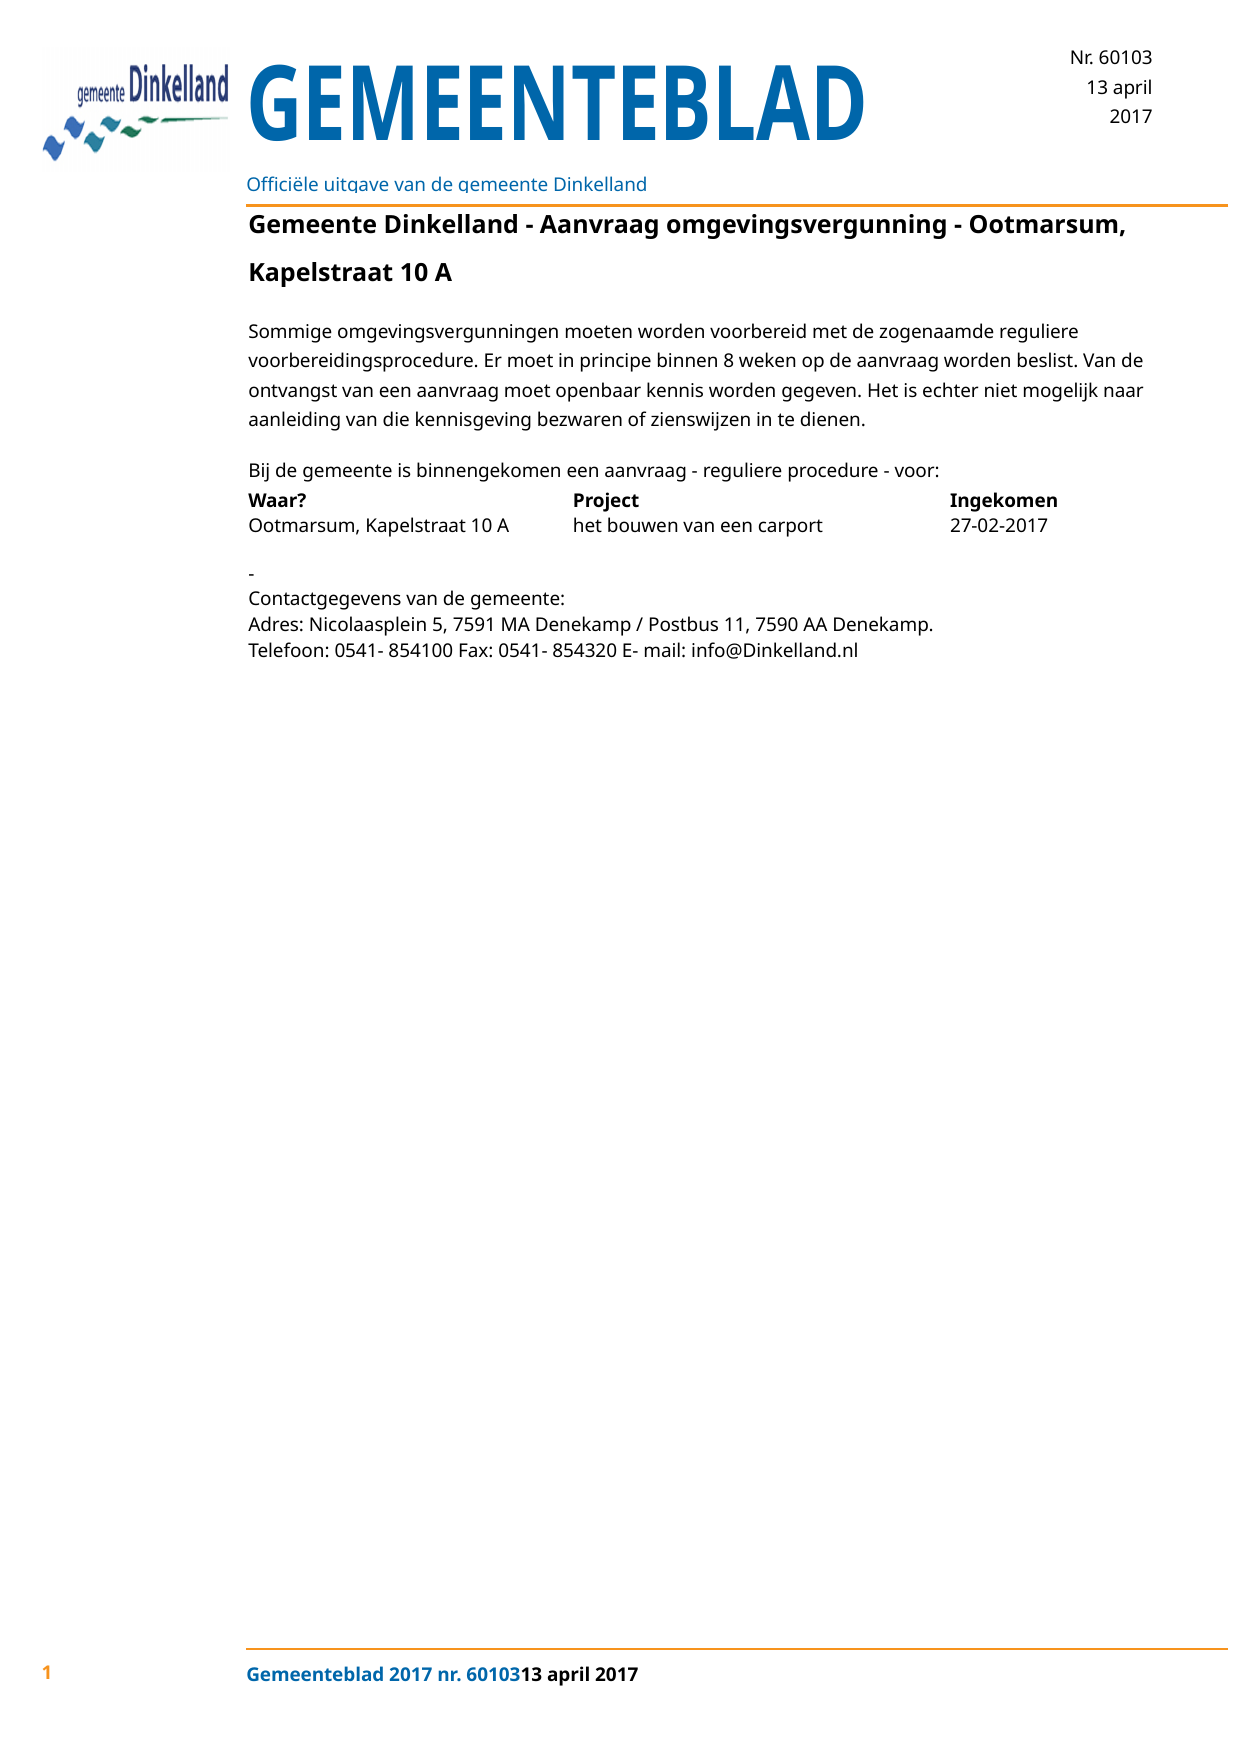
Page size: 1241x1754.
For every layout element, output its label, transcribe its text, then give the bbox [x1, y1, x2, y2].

text Telefoon: 0541- 854100 Fax: 0541- 854320 E- mail: info@Dinkelland.nl [248, 637, 1152, 663]
table_cell het bouwen van een carport [573, 513, 950, 538]
text Sommige omgevingsvergunningen moeten worden voorbereid met de zogenaamde reguliere voorbereidingsprocedure. Er moet in principe binnen 8 weken op de aanvraag worden beslist. Van de ontvangst van een aanvraag moet openbaar kennis worden gegeven. Het is echter niet mogelijk naar aanleiding van die kennisgeving bezwaren of zienswijzen in te dienen. [248, 318, 1152, 432]
text Adres: Nicolaasplein 5, 7591 MA Denekamp / Postbus 11, 7590 AA Denekamp. [248, 611, 1152, 637]
table_cell Ootmarsum, Kapelstraat 10 A [248, 513, 573, 538]
picture [41, 47, 231, 172]
text Gemeente Dinkelland - Aanvraag omgevingsvergunning - Ootmarsum, Kapelstraat 10 A [248, 207, 1152, 288]
text Contactgegevens van de gemeente: [248, 585, 1152, 611]
table_header Ingekomen [950, 487, 1152, 512]
text - [248, 560, 1152, 585]
table_header Project [573, 487, 950, 512]
table_cell 27-02-2017 [950, 513, 1152, 538]
table_header Waar? [248, 487, 573, 512]
text Bij de gemeente is binnengekomen een aanvraag - reguliere procedure - voor: [248, 457, 1152, 483]
